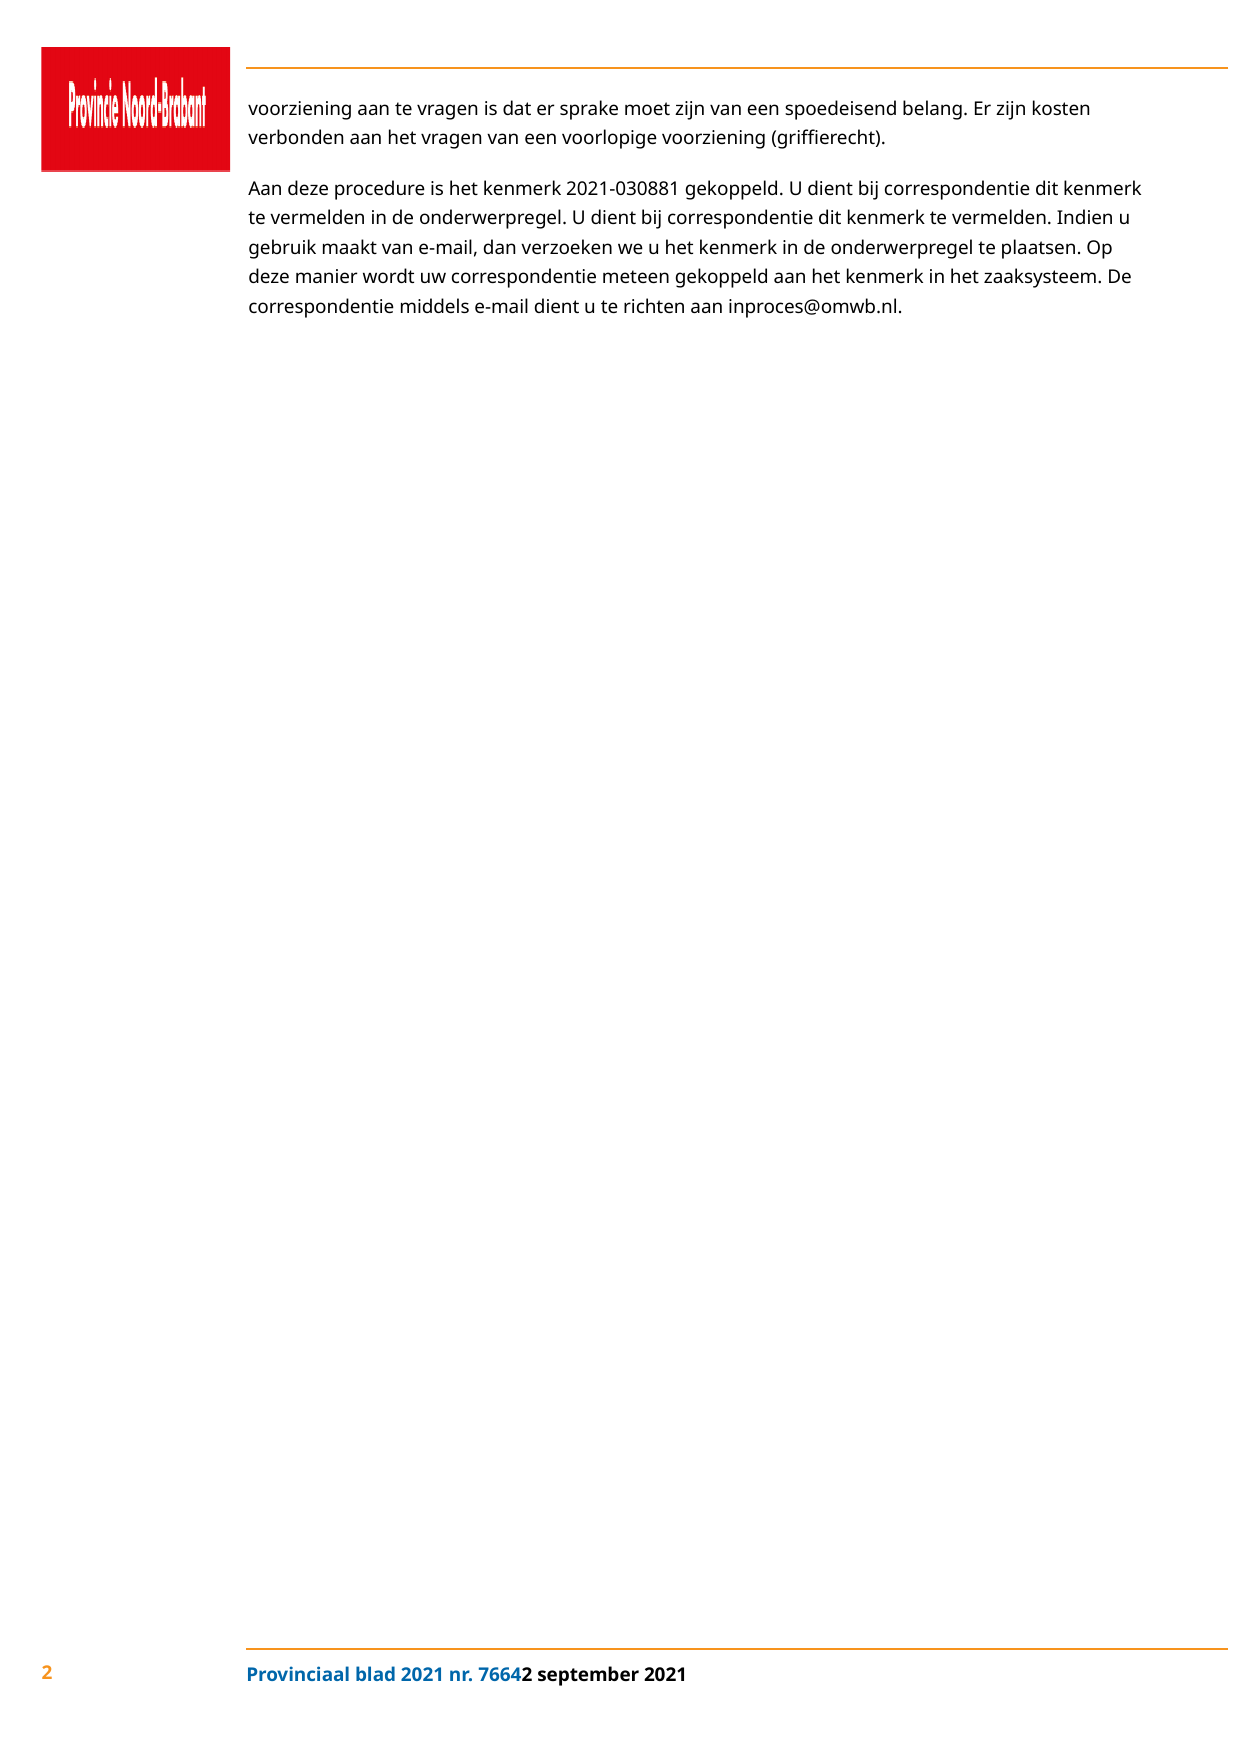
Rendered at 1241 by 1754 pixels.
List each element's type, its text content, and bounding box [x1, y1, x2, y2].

text voorziening aan te vragen is dat er sprake moet zijn van een spoedeisend belang. Er zijn kosten verbonden aan het vragen van een voorlopige voorziening (griffierecht). [248, 95, 1152, 150]
picture [41, 47, 231, 172]
text Aan deze procedure is het kenmerk 2021-030881 gekoppeld. U dient bij correspondentie dit kenmerk te vermelden in de onderwerpregel. U dient bij correspondentie dit kenmerk te vermelden. Indien u gebruik maakt van e-mail, dan verzoeken we u het kenmerk in de onderwerpregel te plaatsen. Op deze manier wordt uw correspondentie meteen gekoppeld aan het kenmerk in het zaaksysteem. De correspondentie middels e-mail dient u te richten aan inproces@omwb.nl. [248, 175, 1152, 319]
